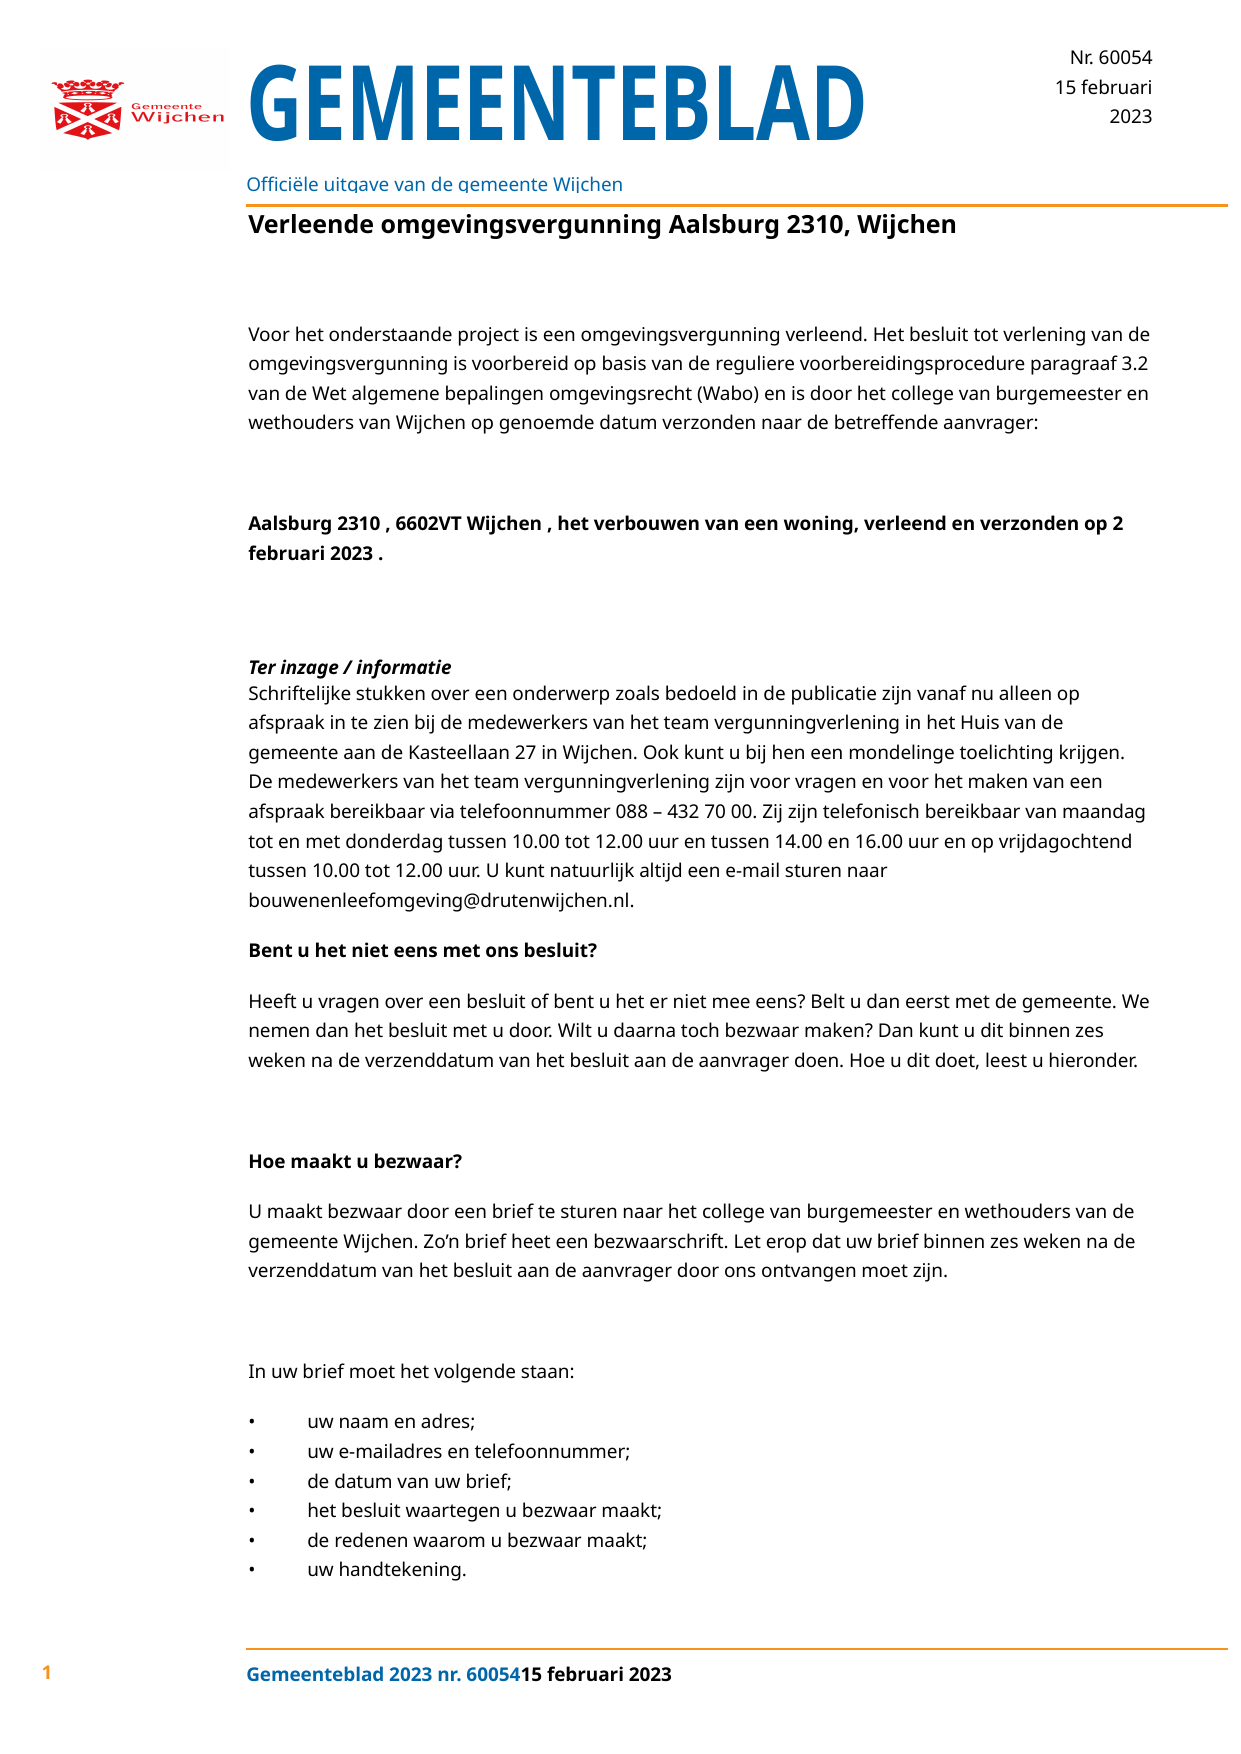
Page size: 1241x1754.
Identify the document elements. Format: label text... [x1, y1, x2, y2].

text Bent u het niet eens met ons besluit? [248, 937, 1152, 963]
text Heeft u vragen over een besluit of bent u het er niet mee eens? Belt u dan eerst met de gemeente. We nemen dan het besluit met u door. Wilt u daarna toch bezwaar maken? Dan kunt u dit binnen zes weken na de verzenddatum van het besluit aan de aanvrager doen. Hoe u dit doet, leest u hieronder. [248, 988, 1152, 1073]
text Voor het onderstaande project is een omgevingsvergunning verleend. Het besluit tot verlening van de omgevingsvergunning is voorbereid op basis van de reguliere voorbereidingsprocedure paragraaf 3.2 van de Wet algemene bepalingen omgevingsrecht (Wabo) en is door het college van burgemeester en wethouders van Wijchen op genoemde datum verzonden naar de betreffende aanvrager: [248, 321, 1152, 435]
list uw e-mailadres en telefoonnummer; [248, 1438, 1152, 1464]
list de redenen waarom u bezwaar maakt; [248, 1527, 1152, 1553]
list uw naam en adres; [248, 1409, 1152, 1434]
text Verleende omgevingsvergunning Aalsburg 2310, Wijchen [248, 207, 1152, 241]
text Schriftelijke stukken over een onderwerp zoals bedoeld in de publicatie zijn vanaf nu alleen op afspraak in te zien bij de medewerkers van het team vergunningverlening in het Huis van de gemeente aan de Kasteellaan 27 in Wijchen. Ook kunt u bij hen een mondelinge toelichting krijgen. De medewerkers van het team vergunningverlening zijn voor vragen en voor het maken van een afspraak bereikbaar via telefoonnummer 088 – 432 70 00. Zij zijn telefonisch bereikbaar van maandag tot en met donderdag tussen 10.00 tot 12.00 uur en tussen 14.00 en 16.00 uur en op vrijdagochtend tussen 10.00 tot 12.00 uur. U kunt natuurlijk altijd een e-mail sturen naar bouwenenleefomgeving@drutenwijchen.nl. [248, 680, 1152, 913]
text Aalsburg 2310 , 6602VT Wijchen , het verbouwen van een woning, verleend en verzonden op 2 februari 2023 . [248, 510, 1152, 566]
list de datum van uw brief; [248, 1468, 1152, 1494]
text Hoe maakt u bezwaar? [248, 1148, 1152, 1174]
list het besluit waartegen u bezwaar maakt; [248, 1497, 1152, 1523]
picture [41, 47, 231, 172]
list uw handtekening. [248, 1557, 1152, 1582]
text Ter inzage / informatie [248, 654, 1152, 680]
text In uw brief moet het volgende staan: [248, 1358, 1152, 1384]
text U maakt bezwaar door een brief te sturen naar het college van burgemeester en wethouders van de gemeente Wijchen. Zo’n brief heet een bezwaarschrift. Let erop dat uw brief binnen zes weken na de verzenddatum van het besluit aan de aanvrager door ons ontvangen moet zijn. [248, 1198, 1152, 1283]
